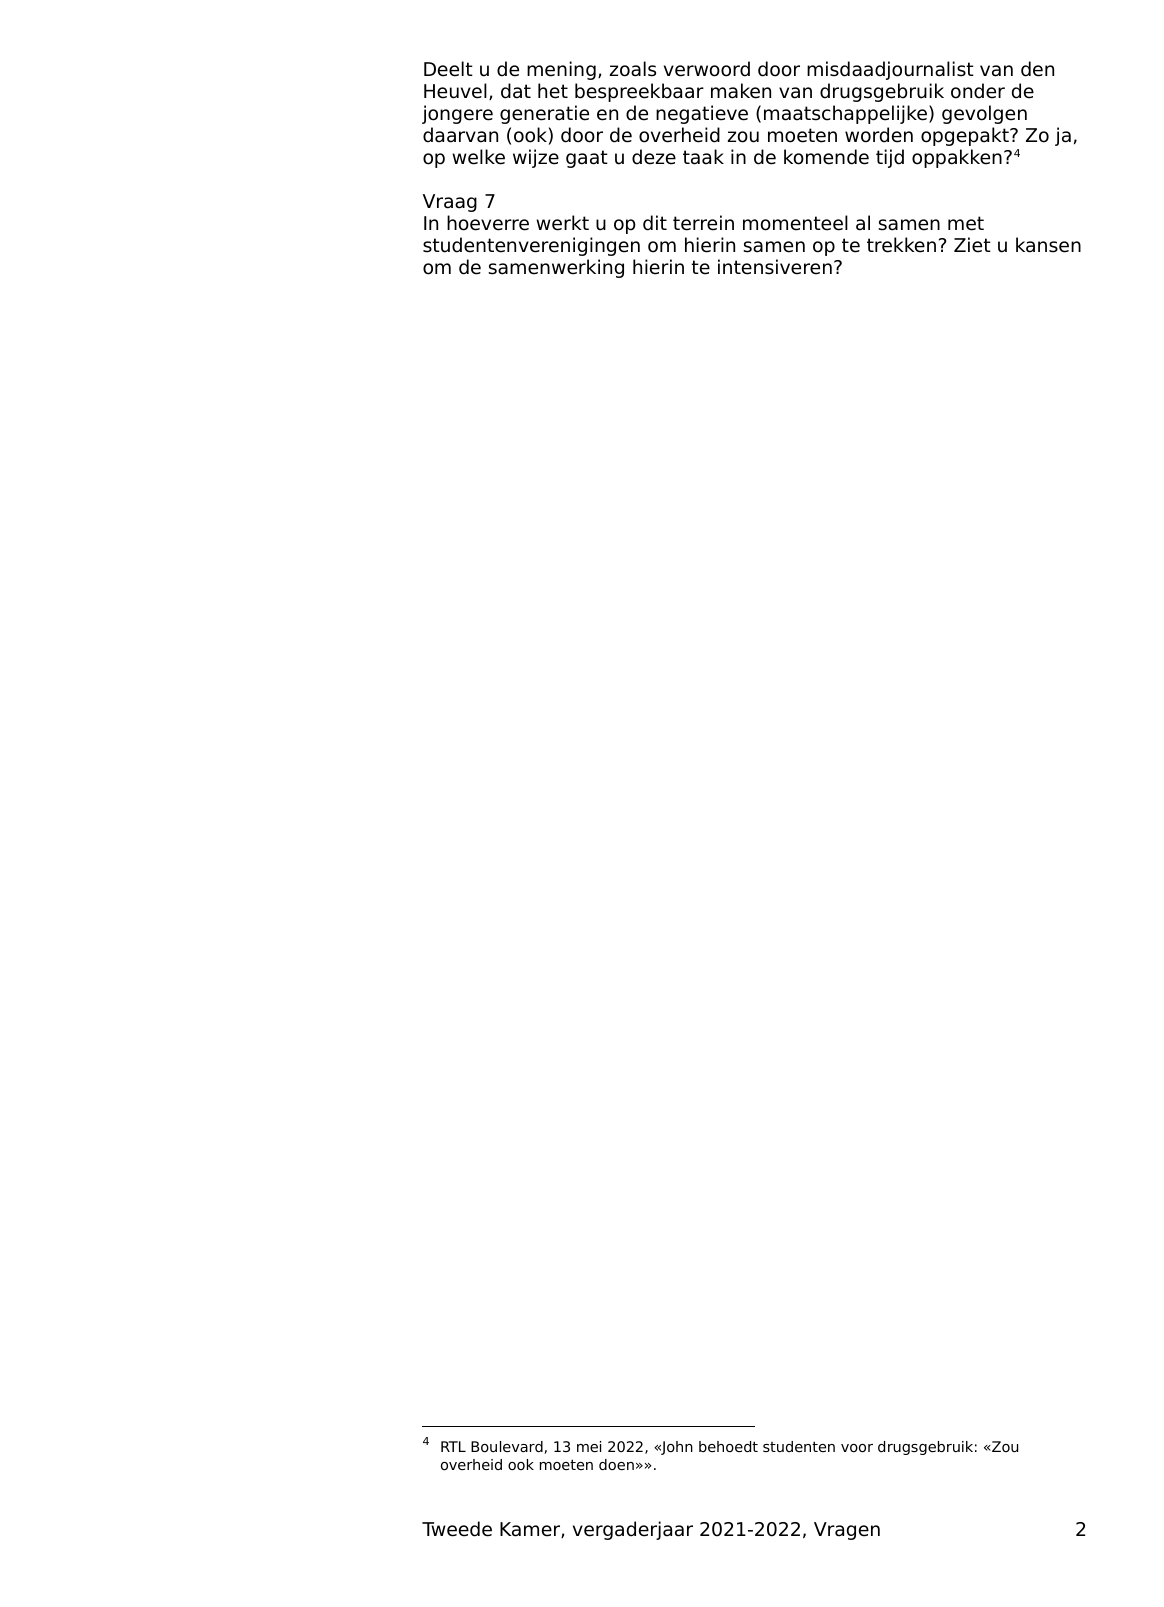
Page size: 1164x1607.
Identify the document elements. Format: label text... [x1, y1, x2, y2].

text Vraag 7 [422, 191, 1087, 213]
text Deelt u de mening, zoals verwoord door misdaadjournalist van den Heuvel, dat het bespreekbaar maken van drugsgebruik onder de jongere generatie en de negatieve (maatschappelijke) gevolgen daarvan (ook) door de overheid zou moeten worden opgepakt? Zo ja, op welke wijze gaat u deze taak in de komende tijd oppakken? [422, 59, 1087, 169]
text In hoeverre werkt u op dit terrein momenteel al samen met studentenverenigingen om hierin samen op te trekken? Ziet u kansen om de samenwerking hierin te intensiveren? [422, 213, 1087, 279]
text RTL Boulevard, 13 mei 2022, «John behoedt studenten voor drugsgebruik: «Zou overheid ook moeten doen»». [422, 1435, 1087, 1474]
